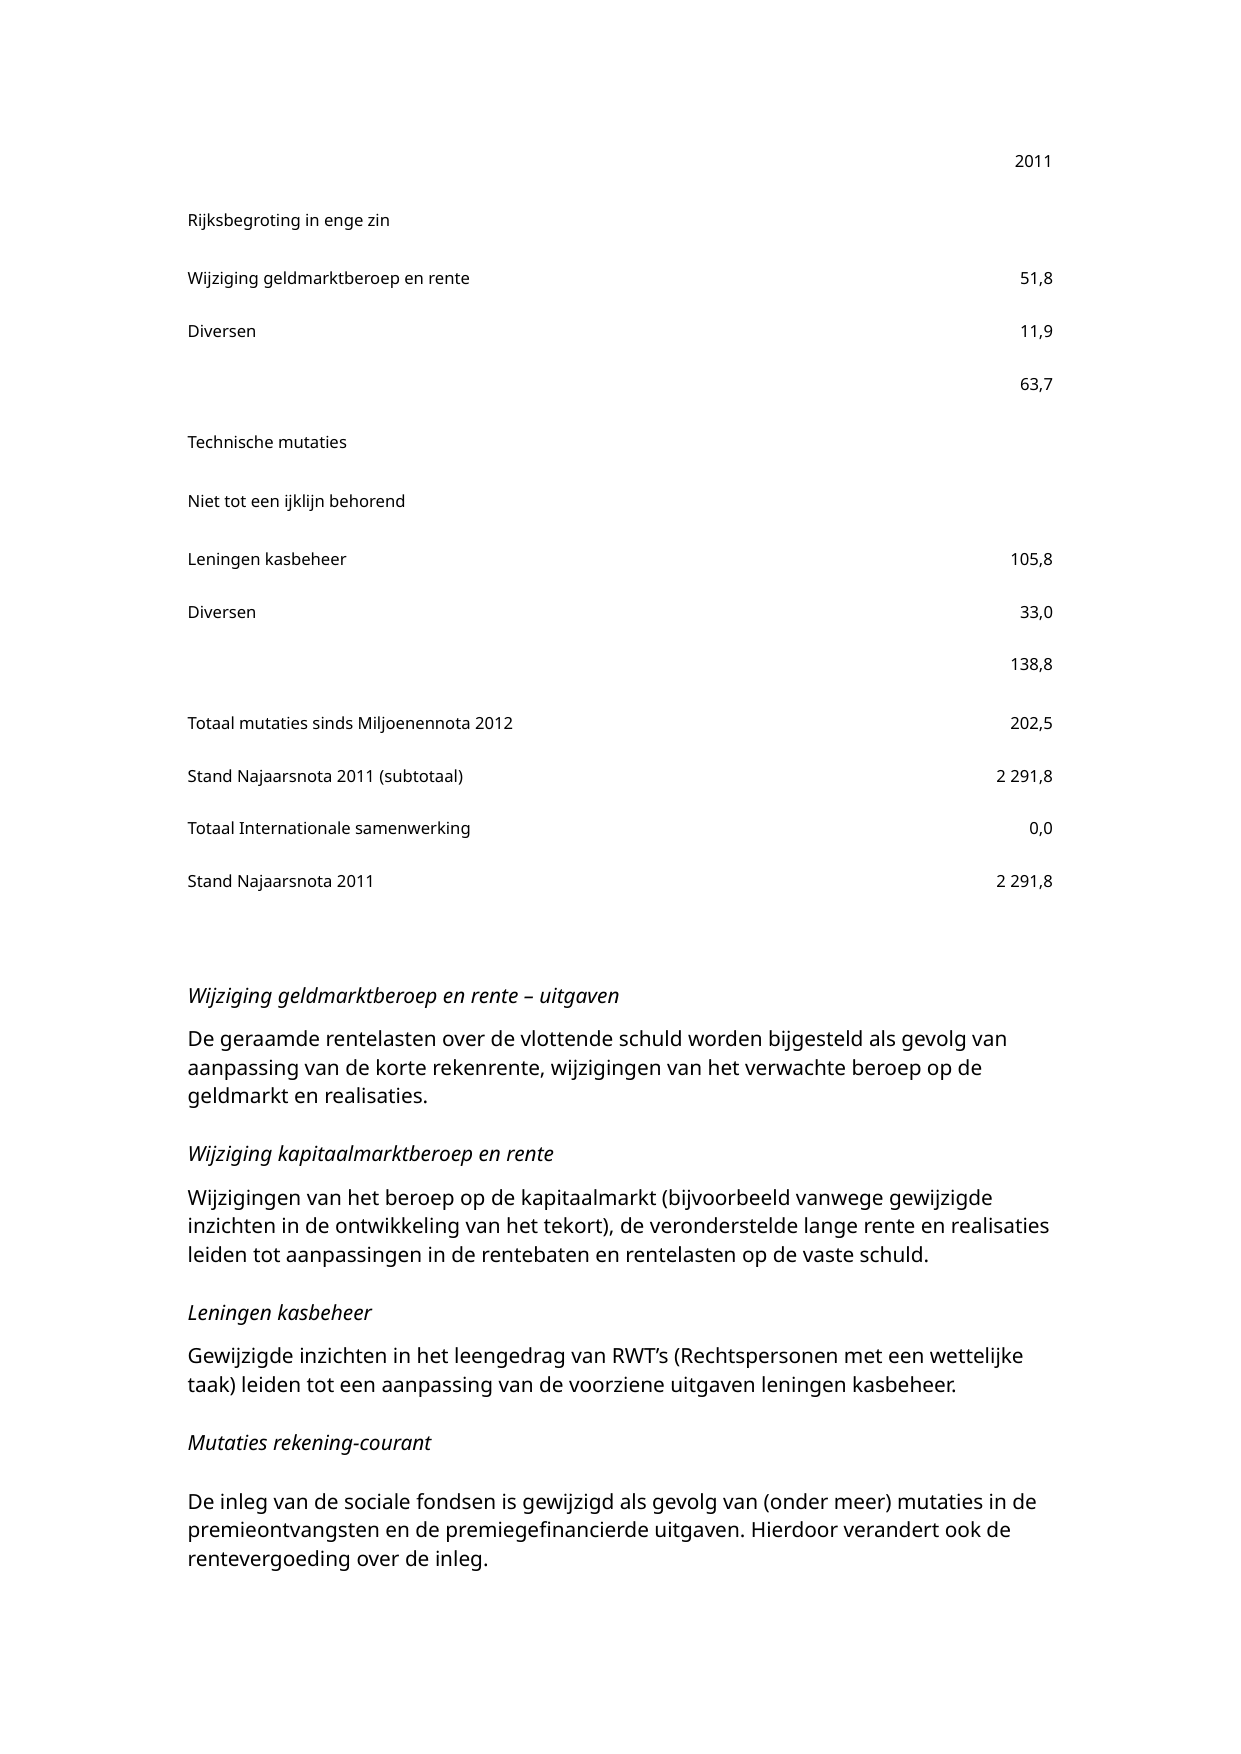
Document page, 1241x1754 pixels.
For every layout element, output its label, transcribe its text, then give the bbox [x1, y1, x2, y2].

text De geraamde rentelasten over de vlottende schuld worden bijgesteld als gevolg van aanpassing van de korte rekenrente, wijzigingen van het verwachte beroep op de geldmarkt en realisaties. [187, 1024, 1053, 1109]
table_cell 0,0 [880, 817, 1053, 869]
table_cell [880, 431, 1053, 489]
table_cell 2 291,8 [880, 764, 1053, 817]
table_cell [880, 489, 1053, 548]
table_cell Stand Najaarsnota 2011 (subtotaal) [188, 764, 879, 817]
table_cell 33,0 [880, 600, 1053, 653]
table_cell 11,9 [880, 320, 1053, 372]
table_cell Totaal Internationale samenwerking [188, 817, 879, 869]
text Leningen kasbeheer [187, 1298, 1053, 1327]
text Wijzigingen van het beroep op de kapitaalmarkt (bijvoorbeeld vanwege gewijzigde inzichten in de ontwikkeling van het tekort), de veronderstelde lange rente en realisaties leiden tot aanpassingen in de rentebaten en rentelasten op de vaste schuld. [187, 1183, 1053, 1268]
table_cell [188, 372, 879, 431]
table_cell Totaal mutaties sinds Miljoenennota 2012 [188, 711, 879, 764]
table_cell 202,5 [880, 711, 1053, 764]
text Wijziging geldmarktberoep en rente – uitgaven [187, 981, 1053, 1009]
table_cell [880, 209, 1053, 267]
table_cell 51,8 [880, 267, 1053, 319]
table_cell Wijziging geldmarktberoep en rente [188, 267, 879, 319]
text De inleg van de sociale fondsen is gewijzigd als gevolg van (onder meer) mutaties in de premieontvangsten en de premiegefinancierde uitgaven. Hierdoor verandert ook de rentevergoeding over de inleg. [187, 1487, 1053, 1572]
table_cell Leningen kasbeheer [188, 548, 879, 600]
table_cell 138,8 [880, 653, 1053, 711]
table_cell Stand Najaarsnota 2011 [188, 870, 879, 922]
table_cell 63,7 [880, 372, 1053, 431]
table_cell Technische mutaties [188, 431, 879, 489]
table_cell Diversen [188, 600, 879, 653]
table_header 2011 [880, 150, 1053, 208]
text Mutaties rekening-courant [187, 1428, 1053, 1457]
table_cell Rijksbegroting in enge zin [188, 209, 879, 267]
table_cell 2 291,8 [880, 870, 1053, 922]
table_cell Diversen [188, 320, 879, 372]
table_cell Niet tot een ijklijn behorend [188, 489, 879, 548]
text Gewijzigde inzichten in het leengedrag van RWT’s (Rechtspersonen met een wettelijke taak) leiden tot een aanpassing van de voorziene uitgaven leningen kasbeheer. [187, 1342, 1053, 1398]
table_cell [188, 653, 879, 711]
table_cell 105,8 [880, 548, 1053, 600]
table_header [188, 150, 879, 208]
text Wijziging kapitaalmarktberoep en rente [187, 1139, 1053, 1168]
